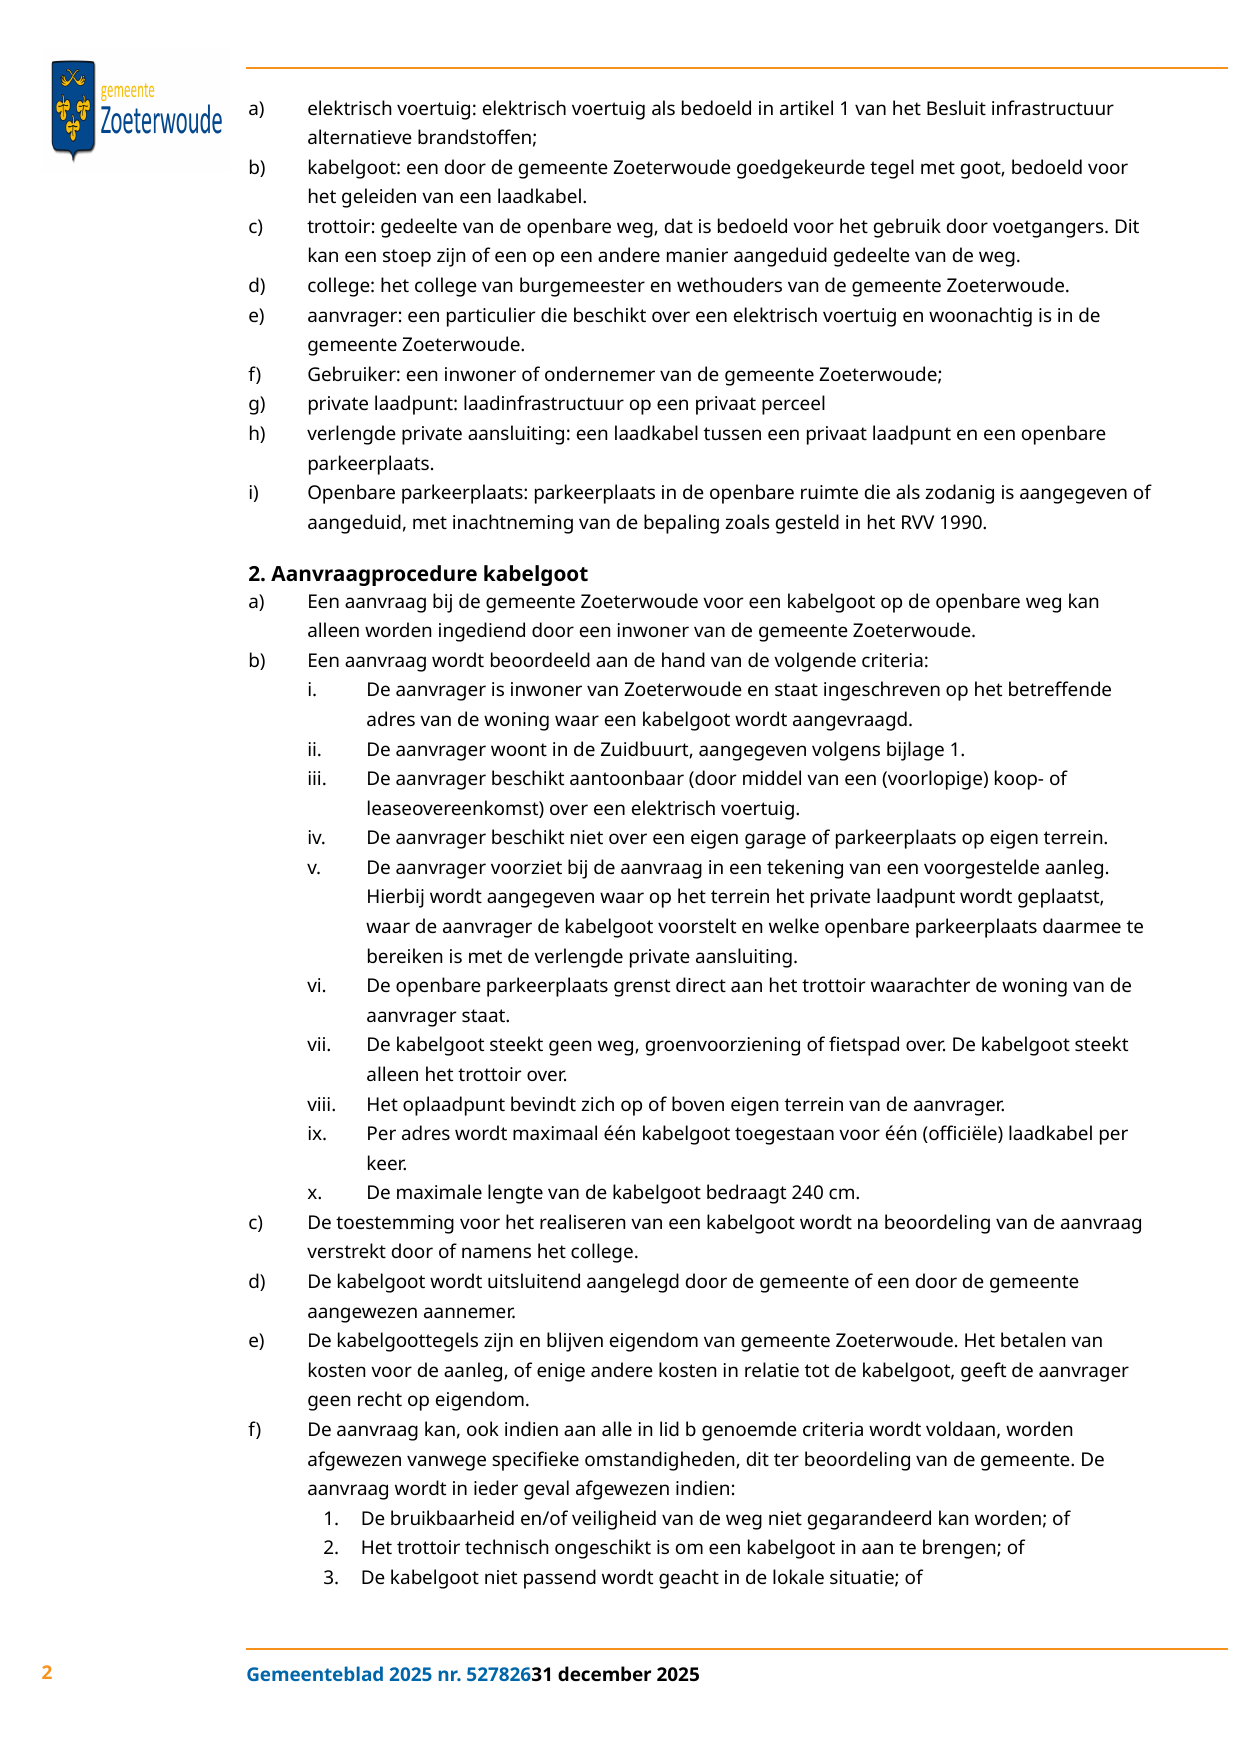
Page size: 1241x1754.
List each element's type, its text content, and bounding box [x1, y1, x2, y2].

list De aanvrager is inwoner van Zoeterwoude en staat ingeschreven op het betreffende adres van de woning waar een kabelgoot wordt aangevraagd. [307, 677, 1152, 732]
list De maximale lengte van de kabelgoot bedraagt 240 cm. [307, 1179, 1152, 1205]
list verlengde private aansluiting: een laadkabel tussen een privaat laadpunt en een openbare parkeerplaats. [248, 420, 1152, 476]
list De toestemming voor het realiseren van een kabelgoot wordt na beoordeling van de aanvraag verstrekt door of namens het college. [248, 1209, 1152, 1264]
list De openbare parkeerplaats grenst direct aan het trottoir waarachter de woning van de aanvrager staat. [307, 972, 1152, 1028]
picture [41, 47, 231, 172]
list college: het college van burgemeester en wethouders van de gemeente Zoeterwoude. [248, 272, 1152, 298]
list kabelgoot: een door de gemeente Zoeterwoude goedgekeurde tegel met goot, bedoeld voor het geleiden van een laadkabel. [248, 154, 1152, 209]
list De bruikbaarheid en/of veiligheid van de weg niet gegarandeerd kan worden; of [323, 1505, 1152, 1531]
list Het trottoir technisch ongeschikt is om een kabelgoot in aan te brengen; of [323, 1534, 1152, 1560]
list Het oplaadpunt bevindt zich op of boven eigen terrein van de aanvrager. [307, 1091, 1152, 1116]
list De kabelgoot steekt geen weg, groenvoorziening of fietspad over. De kabelgoot steekt alleen het trottoir over. [307, 1032, 1152, 1087]
list Openbare parkeerplaats: parkeerplaats in de openbare ruimte die als zodanig is aangegeven of aangeduid, met inachtneming van de bepaling zoals gesteld in het RVV 1990. [248, 479, 1152, 535]
list private laadpunt: laadinfrastructuur op een privaat perceel [248, 391, 1152, 416]
list elektrisch voertuig: elektrisch voertuig als bedoeld in artikel 1 van het Besluit infrastructuur alternatieve brandstoffen; [248, 95, 1152, 150]
list Een aanvraag bij de gemeente Zoeterwoude voor een kabelgoot op de openbare weg kan alleen worden ingediend door een inwoner van de gemeente Zoeterwoude. [248, 588, 1152, 643]
list De kabelgoot niet passend wordt geacht in de lokale situatie; of [323, 1564, 1152, 1590]
list De aanvrager woont in de Zuidbuurt, aangegeven volgens bijlage 1. [307, 736, 1152, 761]
list trottoir: gedeelte van de openbare weg, dat is bedoeld voor het gebruik door voetgangers. Dit kan een stoep zijn of een op een andere manier aangeduid gedeelte van de weg. [248, 213, 1152, 268]
list De aanvrager beschikt niet over een eigen garage of parkeerplaats op eigen terrein. [307, 824, 1152, 850]
list Per adres wordt maximaal één kabelgoot toegestaan voor één (officiële) laadkabel per keer. [307, 1120, 1152, 1176]
list De kabelgoottegels zijn en blijven eigendom van gemeente Zoeterwoude. Het betalen van kosten voor de aanleg, of enige andere kosten in relatie tot de kabelgoot, geeft de aanvrager geen recht op eigendom. [248, 1327, 1152, 1412]
list De aanvrager voorziet bij de aanvraag in een tekening van een voorgestelde aanleg. Hierbij wordt aangegeven waar op het terrein het private laadpunt wordt geplaatst, waar de aanvrager de kabelgoot voorstelt en welke openbare parkeerplaats daarmee te bereiken is met de verlengde private aansluiting. [307, 854, 1152, 968]
list Een aanvraag wordt beoordeeld aan de hand van de volgende criteria: [248, 647, 1152, 673]
list Gebruiker: een inwoner of ondernemer van de gemeente Zoeterwoude; [248, 361, 1152, 387]
list De kabelgoot wordt uitsluitend aangelegd door de gemeente of een door de gemeente aangewezen aannemer. [248, 1268, 1152, 1323]
text 2. Aanvraagprocedure kabelgoot [248, 559, 1152, 588]
list aanvrager: een particulier die beschikt over een elektrisch voertuig en woonachtig is in de gemeente Zoeterwoude. [248, 302, 1152, 357]
list De aanvraag kan, ook indien aan alle in lid b genoemde criteria wordt voldaan, worden afgewezen vanwege specifieke omstandigheden, dit ter beoordeling van de gemeente. De aanvraag wordt in ieder geval afgewezen indien: [248, 1416, 1152, 1501]
list De aanvrager beschikt aantoonbaar (door middel van een (voorlopige) koop- of leaseovereenkomst) over een elektrisch voertuig. [307, 765, 1152, 821]
